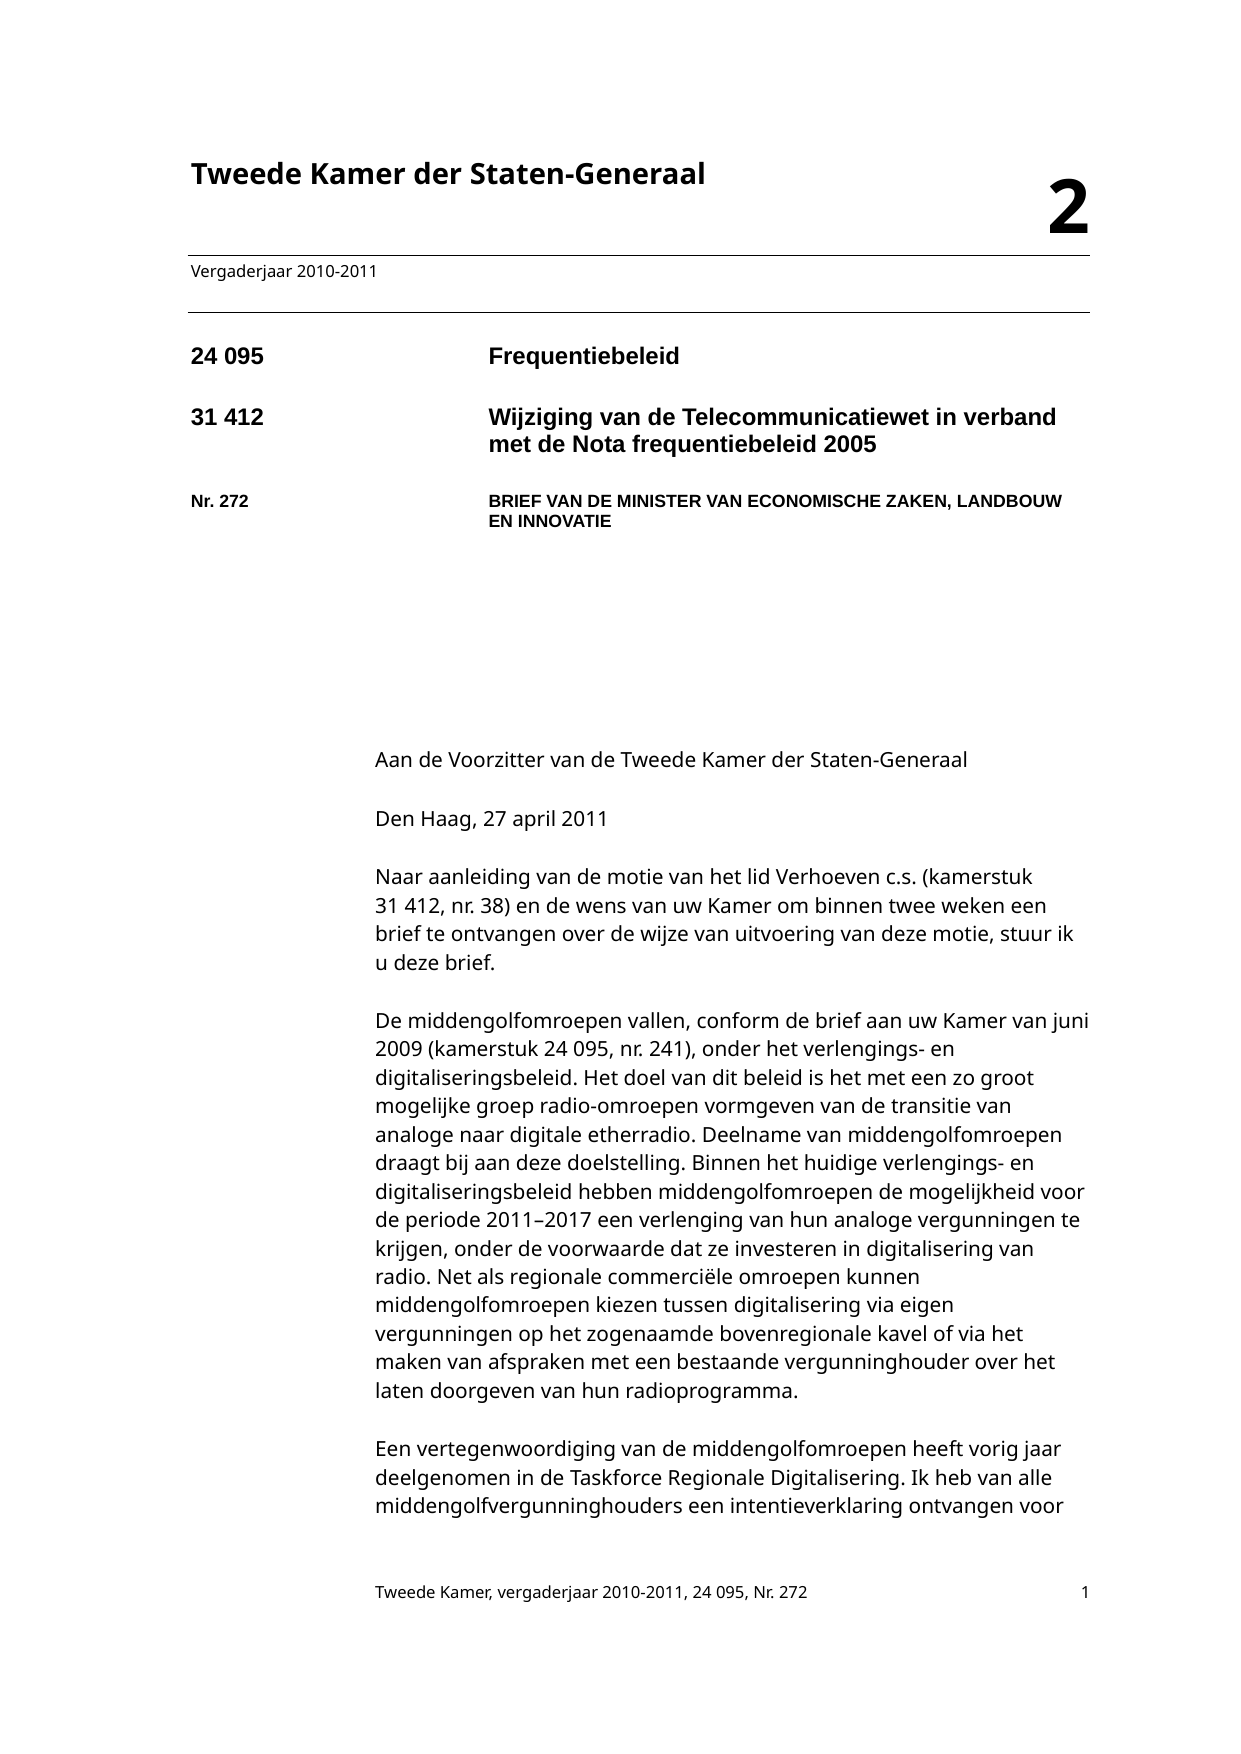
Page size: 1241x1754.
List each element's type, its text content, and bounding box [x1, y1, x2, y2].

text Den Haag, 27 april 2011 [375, 804, 1090, 832]
table_cell [485, 313, 1090, 339]
table_cell Frequentiebeleid [485, 339, 1090, 399]
table_header Tweede Kamer der Staten-Generaal [188, 150, 909, 255]
table_cell Nr. 272 [188, 488, 485, 627]
text De middengolfomroepen vallen, conform de brief aan uw Kamer van juni 2009 (kamerstuk 24 095, nr. 241), onder het verlengings- en digitaliseringsbeleid. Het doel van dit beleid is het met een zo groot mogelijke groep radio-omroepen vormgeven van de transitie van analoge naar digitale etherradio. Deelname van middengolfomroepen draagt bij aan deze doelstelling. Binnen het huidige verlengings- en digitaliseringsbeleid hebben middengolfomroepen de mogelijkheid voor de periode 2011–2017 een verlenging van hun analoge vergunningen te krijgen, onder de voorwaarde dat ze investeren in digitalisering van radio. Net als regionale commerciële omroepen kunnen middengolfomroepen kiezen tussen digitalisering via eigen vergunningen op het zogenaamde bovenregionale kavel of via het maken van afspraken met een bestaande vergunninghouder over het laten doorgeven van hun radioprogramma. [375, 1006, 1090, 1404]
text Een vertegenwoordiging van de middengolfomroepen heeft vorig jaar deelgenomen in de Taskforce Regionale Digitalisering. Ik heb van alle middengolfvergunninghouders een intentieverklaring ontvangen voor [375, 1434, 1090, 1519]
table_cell Wijziging van de Telecommunicatiewet in verband met de Nota frequentiebeleid 2005 [485, 399, 1090, 488]
text Naar aanleiding van de motie van het lid Verhoeven c.s. (kamerstuk 31 412, nr. 38) en de wens van uw Kamer om binnen twee weken een brief te ontvangen over de wijze van uitvoering van deze motie, stuur ik u deze brief. [375, 862, 1090, 976]
table_cell [485, 256, 1090, 312]
table_cell 31 412 [188, 399, 485, 488]
table_cell 24 095 [188, 339, 485, 399]
text Aan de Voorzitter van de Tweede Kamer der Staten-Generaal [375, 746, 1090, 774]
table_header 2 [910, 150, 1090, 255]
table_cell Vergaderjaar 2010-2011 [188, 256, 485, 312]
table_cell BRIEF VAN DE MINISTER VAN ECONOMISCHE ZAKEN, LANDBOUW EN INNOVATIE [485, 488, 1090, 627]
table_cell [188, 313, 485, 339]
